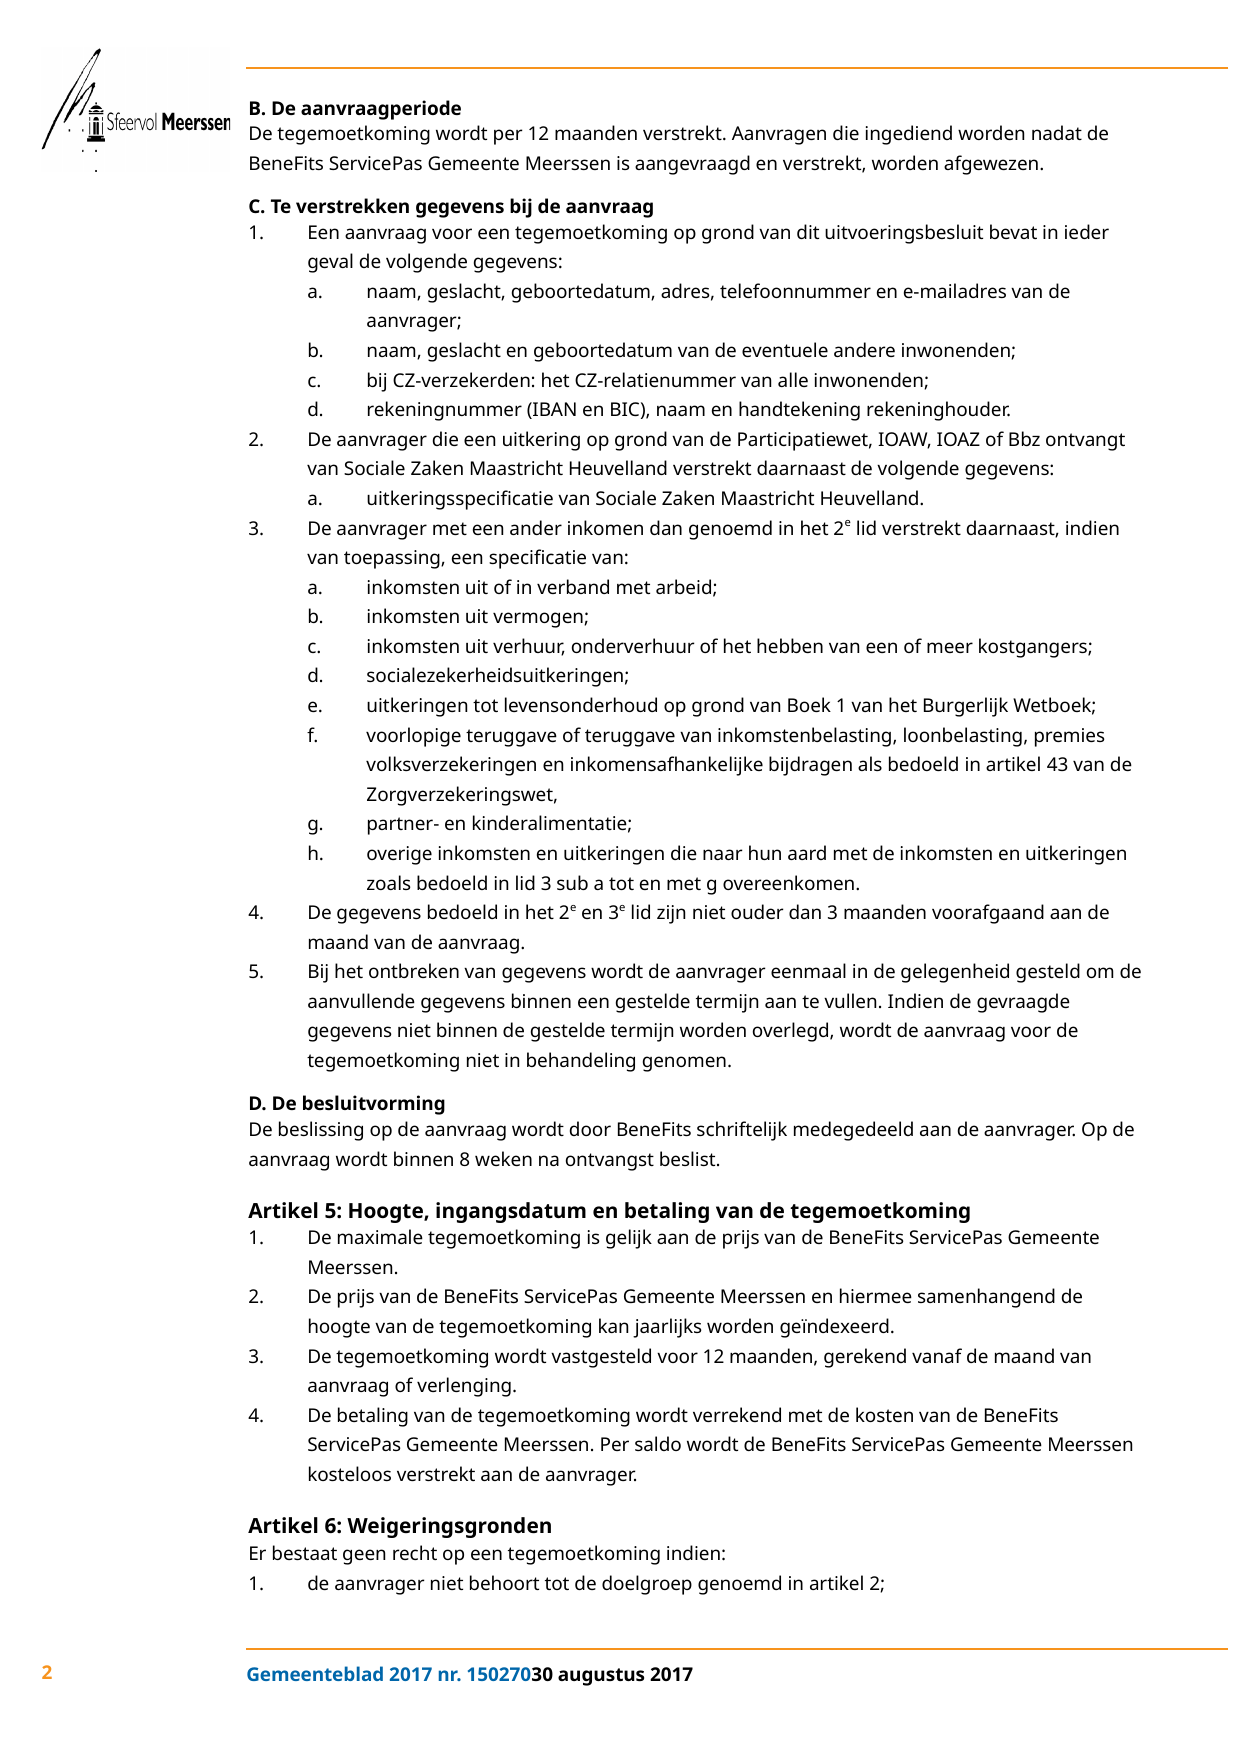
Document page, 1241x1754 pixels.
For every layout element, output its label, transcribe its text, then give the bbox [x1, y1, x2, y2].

list de aanvrager niet behoort tot de doelgroep genoemd in artikel 2; [248, 1570, 1152, 1595]
list De tegemoetkoming wordt vastgesteld voor 12 maanden, gerekend vanaf de maand van aanvraag of verlenging. [248, 1343, 1152, 1398]
list inkomsten uit vermogen; [307, 603, 1152, 629]
text Artikel 6: Weigeringsgronden [248, 1512, 1152, 1540]
list inkomsten uit of in verband met arbeid; [307, 574, 1152, 600]
text D. De besluitvorming [248, 1090, 1152, 1116]
list Bij het ontbreken van gegevens wordt de aanvrager eenmaal in de gelegenheid gesteld om de aanvullende gegevens binnen een gestelde termijn aan te vullen. Indien de gevraagde gegevens niet binnen de gestelde termijn worden overlegd, wordt de aanvraag voor de tegemoetkoming niet in behandeling genomen. [248, 958, 1152, 1073]
list partner- en kinderalimentatie; [307, 811, 1152, 836]
text Er bestaat geen recht op een tegemoetkoming indien: [248, 1540, 1152, 1566]
list De prijs van de BeneFits ServicePas Gemeente Meerssen en hiermee samenhangend de hoogte van de tegemoetkoming kan jaarlijks worden geïndexeerd. [248, 1284, 1152, 1339]
text C. Te verstrekken gegevens bij de aanvraag [248, 193, 1152, 219]
list De aanvrager met een ander inkomen dan genoemd in het 2e lid verstrekt daarnaast, indien van toepassing, een specificatie van: [248, 515, 1152, 570]
list overige inkomsten en uitkeringen die naar hun aard met de inkomsten en uitkeringen zoals bedoeld in lid 3 sub a tot en met g overeenkomen. [307, 840, 1152, 896]
list De maximale tegemoetkoming is gelijk aan de prijs van de BeneFits ServicePas Gemeente Meerssen. [248, 1224, 1152, 1280]
text B. De aanvraagperiode [248, 95, 1152, 121]
list rekeningnummer (IBAN en BIC), naam en handtekening rekeninghouder. [307, 396, 1152, 422]
list bij CZ-verzekerden: het CZ-relatienummer van alle inwonenden; [307, 367, 1152, 393]
list naam, geslacht, geboortedatum, adres, telefoonnummer en e-mailadres van de aanvrager; [307, 278, 1152, 333]
list uitkeringen tot levensonderhoud op grond van Boek 1 van het Burgerlijk Wetboek; [307, 692, 1152, 718]
list De betaling van de tegemoetkoming wordt verrekend met de kosten van de BeneFits ServicePas Gemeente Meerssen. Per saldo wordt de BeneFits ServicePas Gemeente Meerssen kosteloos verstrekt aan de aanvrager. [248, 1402, 1152, 1487]
list voorlopige teruggave of teruggave van inkomstenbelasting, loonbelasting, premies volksverzekeringen en inkomensafhankelijke bijdragen als bedoeld in artikel 43 van de Zorgverzekeringswet, [307, 722, 1152, 807]
list uitkeringsspecificatie van Sociale Zaken Maastricht Heuvelland. [307, 485, 1152, 511]
list inkomsten uit verhuur, onderverhuur of het hebben van een of meer kostgangers; [307, 633, 1152, 659]
list socialezekerheidsuitkeringen; [307, 663, 1152, 688]
list naam, geslacht en geboortedatum van de eventuele andere inwonenden; [307, 337, 1152, 363]
picture [41, 47, 231, 172]
list De gegevens bedoeld in het 2e en 3e lid zijn niet ouder dan 3 maanden voorafgaand aan de maand van de aanvraag. [248, 899, 1152, 955]
text Artikel 5: Hoogte, ingangsdatum en betaling van de tegemoetkoming [248, 1196, 1152, 1224]
text De tegemoetkoming wordt per 12 maanden verstrekt. Aanvragen die ingediend worden nadat de BeneFits ServicePas Gemeente Meerssen is aangevraagd en verstrekt, worden afgewezen. [248, 121, 1152, 176]
list De aanvrager die een uitkering op grond van de Participatiewet, IOAW, IOAZ of Bbz ontvangt van Sociale Zaken Maastricht Heuvelland verstrekt daarnaast de volgende gegevens: [248, 426, 1152, 481]
list Een aanvraag voor een tegemoetkoming op grond van dit uitvoeringsbesluit bevat in ieder geval de volgende gegevens: [248, 219, 1152, 274]
text De beslissing op de aanvraag wordt door BeneFits schriftelijk medegedeeld aan de aanvrager. Op de aanvraag wordt binnen 8 weken na ontvangst beslist. [248, 1116, 1152, 1171]
